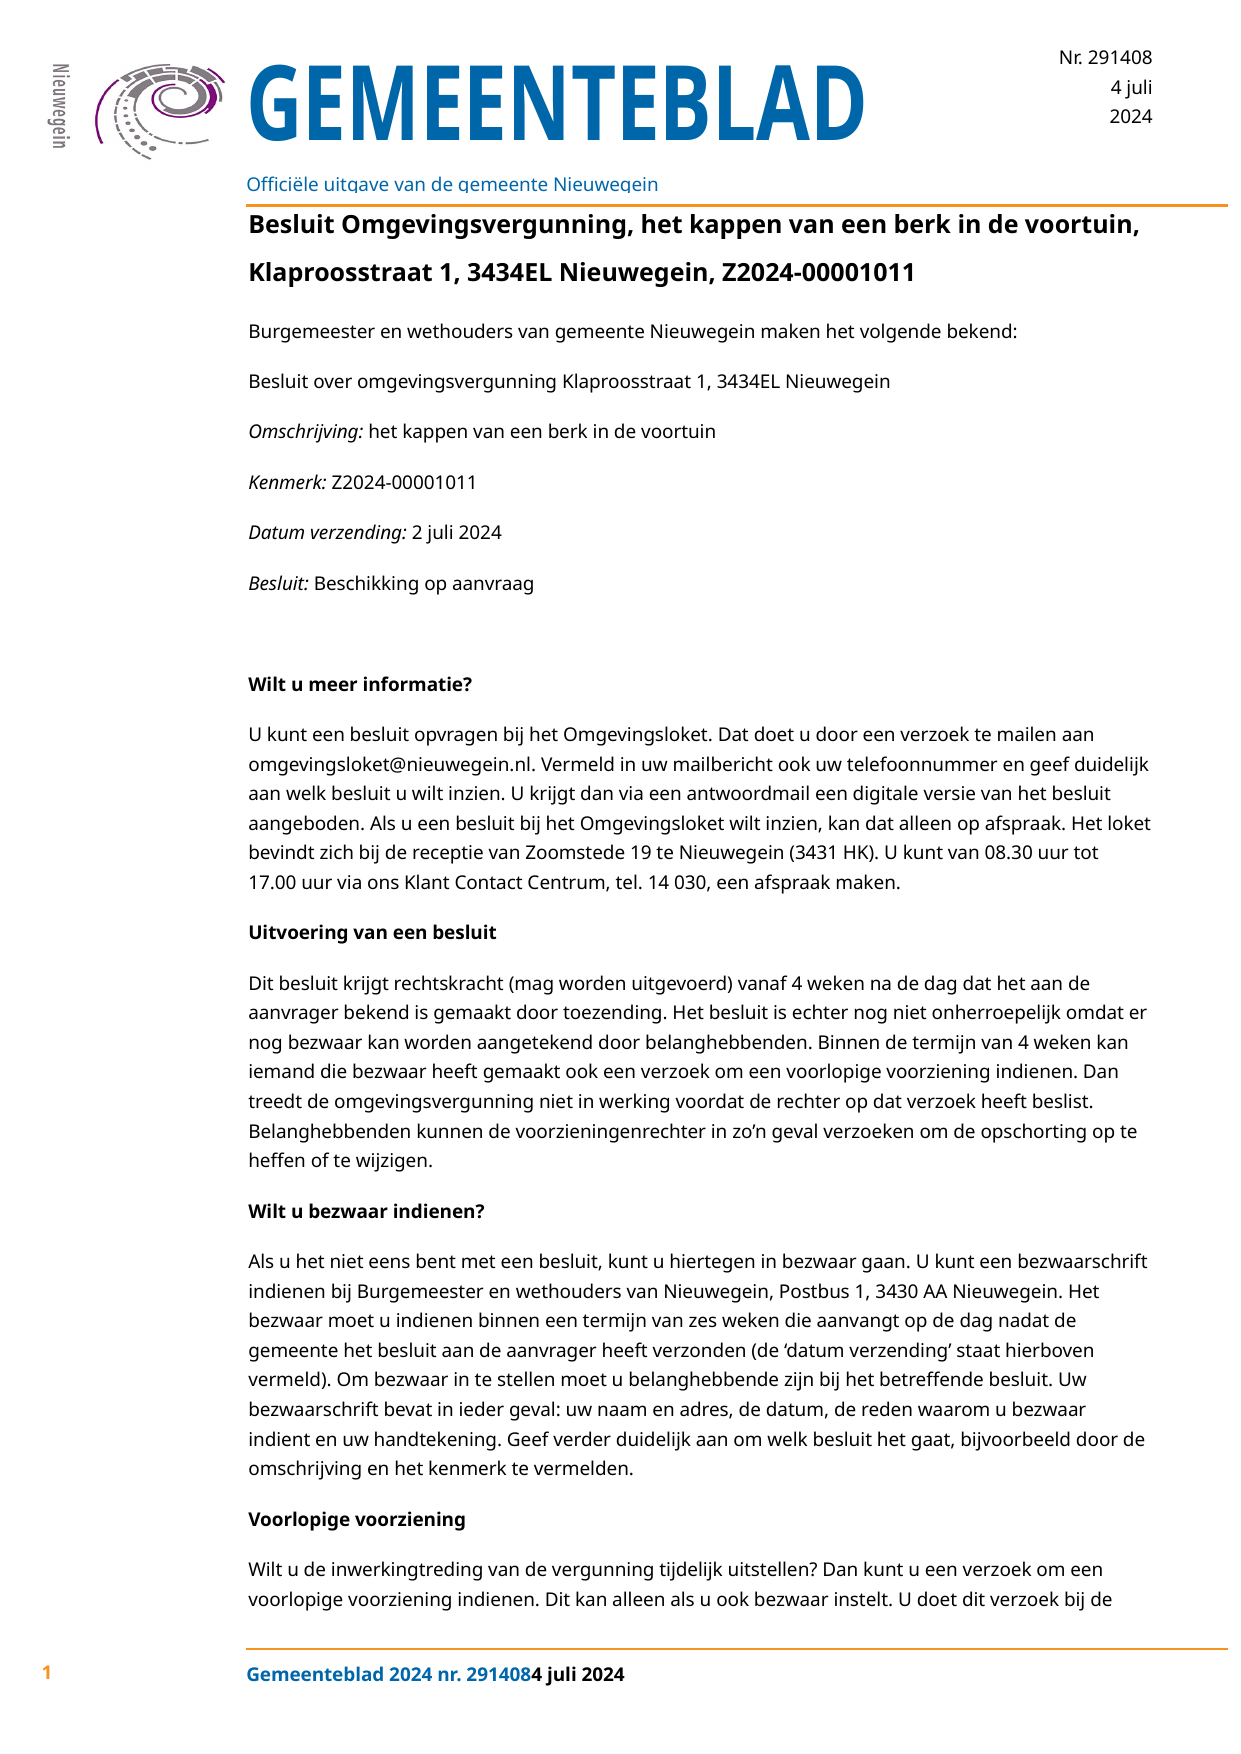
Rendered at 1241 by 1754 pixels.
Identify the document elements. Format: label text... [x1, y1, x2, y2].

text Kenmerk: Z2024-00001011 [248, 469, 1152, 495]
text U kunt een besluit opvragen bij het Omgevingsloket. Dat doet u door een verzoek te mailen aan omgevingsloket@nieuwegein.nl. Vermeld in uw mailbericht ook uw telefoonnummer en geef duidelijk aan welk besluit u wilt inzien. U krijgt dan via een antwoordmail een digitale versie van het besluit aangeboden. Als u een besluit bij het Omgevingsloket wilt inzien, kan dat alleen op afspraak. Het loket bevindt zich bij de receptie van Zoomstede 19 te Nieuwegein (3431 HK). U kunt van 08.30 uur tot 17.00 uur via ons Klant Contact Centrum, tel. 14 030, een afspraak maken. [248, 721, 1152, 895]
text Besluit: Beschikking op aanvraag [248, 570, 1152, 596]
text Als u het niet eens bent met een besluit, kunt u hiertegen in bezwaar gaan. U kunt een bezwaarschrift indienen bij Burgemeester en wethouders van Nieuwegein, Postbus 1, 3430 AA Nieuwegein. Het bezwaar moet u indienen binnen een termijn van zes weken die aanvangt op de dag nadat de gemeente het besluit aan de aanvrager heeft verzonden (de ‘datum verzending’ staat hierboven vermeld). Om bezwaar in te stellen moet u belanghebbende zijn bij het betreffende besluit. Uw bezwaarschrift bevat in ieder geval: uw naam en adres, de datum, de reden waarom u bezwaar indient en uw handtekening. Geef verder duidelijk aan om welk besluit het gaat, bijvoorbeeld door de omschrijving en het kenmerk te vermelden. [248, 1248, 1152, 1481]
text Wilt u de inwerkingtreding van de vergunning tijdelijk uitstellen? Dan kunt u een verzoek om een voorlopige voorziening indienen. Dit kan alleen als u ook bezwaar instelt. U doet dit verzoek bij de [248, 1556, 1152, 1612]
text Wilt u meer informatie? [248, 671, 1152, 697]
text Uitvoering van een besluit [248, 919, 1152, 945]
text Dit besluit krijgt rechtskracht (mag worden uitgevoerd) vanaf 4 weken na de dag dat het aan de aanvrager bekend is gemaakt door toezending. Het besluit is echter nog niet onherroepelijk omdat er nog bezwaar kan worden aangetekend door belanghebbenden. Binnen de termijn van 4 weken kan iemand die bezwaar heeft gemaakt ook een verzoek om een voorlopige voorziening indienen. Dan treedt de omgevingsvergunning niet in werking voordat de rechter op dat verzoek heeft beslist. Belanghebbenden kunnen de voorzieningenrechter in zo’n geval verzoeken om de opschorting op te heffen of te wijzigen. [248, 970, 1152, 1173]
text Besluit over omgevingsvergunning Klaproosstraat 1, 3434EL Nieuwegein [248, 368, 1152, 394]
text Burgemeester en wethouders van gemeente Nieuwegein maken het volgende bekend: [248, 318, 1152, 344]
text Voorlopige voorziening [248, 1506, 1152, 1532]
text Datum verzending: 2 juli 2024 [248, 519, 1152, 545]
text Omschrijving: het kappen van een berk in de voortuin [248, 419, 1152, 444]
text Wilt u bezwaar indienen? [248, 1198, 1152, 1224]
picture [41, 47, 231, 172]
text Besluit Omgevingsvergunning, het kappen van een berk in de voortuin, Klaproosstraat 1, 3434EL Nieuwegein, Z2024-00001011 [248, 207, 1152, 288]
